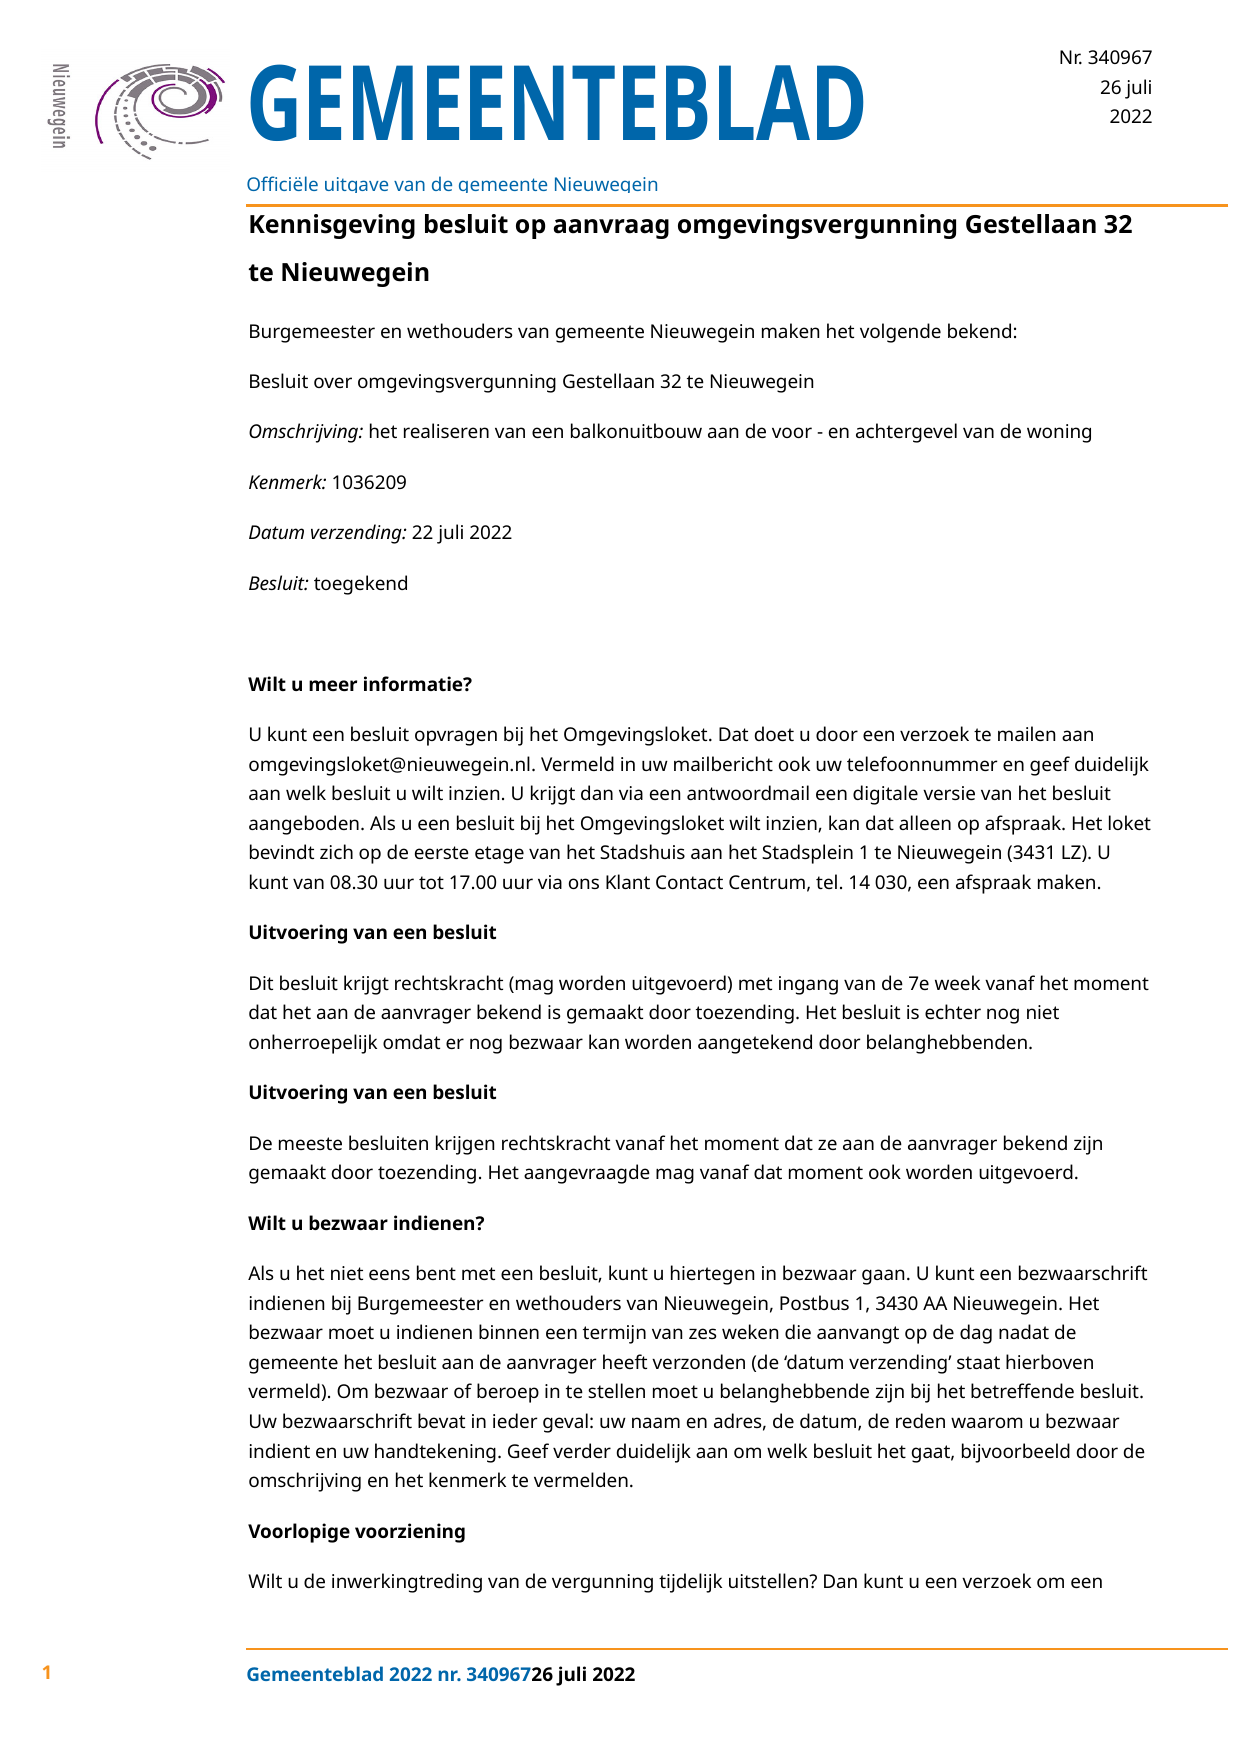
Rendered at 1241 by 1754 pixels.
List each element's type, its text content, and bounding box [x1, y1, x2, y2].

text Besluit: toegekend [248, 570, 1152, 596]
text Kenmerk: 1036209 [248, 469, 1152, 495]
text De meeste besluiten krijgen rechtskracht vanaf het moment dat ze aan de aanvrager bekend zijn gemaakt door toezending. Het aangevraagde mag vanaf dat moment ook worden uitgevoerd. [248, 1130, 1152, 1185]
text Kennisgeving besluit op aanvraag omgevingsvergunning Gestellaan 32 te Nieuwegein [248, 207, 1152, 288]
text Uitvoering van een besluit [248, 919, 1152, 945]
picture [41, 47, 231, 172]
text Omschrijving: het realiseren van een balkonuitbouw aan de voor - en achtergevel van de woning [248, 419, 1152, 444]
text U kunt een besluit opvragen bij het Omgevingsloket. Dat doet u door een verzoek te mailen aan omgevingsloket@nieuwegein.nl. Vermeld in uw mailbericht ook uw telefoonnummer en geef duidelijk aan welk besluit u wilt inzien. U krijgt dan via een antwoordmail een digitale versie van het besluit aangeboden. Als u een besluit bij het Omgevingsloket wilt inzien, kan dat alleen op afspraak. Het loket bevindt zich op de eerste etage van het Stadshuis aan het Stadsplein 1 te Nieuwegein (3431 LZ). U kunt van 08.30 uur tot 17.00 uur via ons Klant Contact Centrum, tel. 14 030, een afspraak maken. [248, 721, 1152, 895]
text Wilt u meer informatie? [248, 671, 1152, 697]
text Dit besluit krijgt rechtskracht (mag worden uitgevoerd) met ingang van de 7e week vanaf het moment dat het aan de aanvrager bekend is gemaakt door toezending. Het besluit is echter nog niet onherroepelijk omdat er nog bezwaar kan worden aangetekend door belanghebbenden. [248, 970, 1152, 1055]
text Als u het niet eens bent met een besluit, kunt u hiertegen in bezwaar gaan. U kunt een bezwaarschrift indienen bij Burgemeester en wethouders van Nieuwegein, Postbus 1, 3430 AA Nieuwegein. Het bezwaar moet u indienen binnen een termijn van zes weken die aanvangt op de dag nadat de gemeente het besluit aan de aanvrager heeft verzonden (de ‘datum verzending’ staat hierboven vermeld). Om bezwaar of beroep in te stellen moet u belanghebbende zijn bij het betreffende besluit. Uw bezwaarschrift bevat in ieder geval: uw naam en adres, de datum, de reden waarom u bezwaar indient en uw handtekening. Geef verder duidelijk aan om welk besluit het gaat, bijvoorbeeld door de omschrijving en het kenmerk te vermelden. [248, 1260, 1152, 1493]
text Burgemeester en wethouders van gemeente Nieuwegein maken het volgende bekend: [248, 318, 1152, 344]
text Besluit over omgevingsvergunning Gestellaan 32 te Nieuwegein [248, 368, 1152, 394]
text Datum verzending: 22 juli 2022 [248, 519, 1152, 545]
text Wilt u de inwerkingtreding van de vergunning tijdelijk uitstellen? Dan kunt u een verzoek om een [248, 1568, 1152, 1594]
text Wilt u bezwaar indienen? [248, 1210, 1152, 1236]
text Uitvoering van een besluit [248, 1079, 1152, 1105]
text Voorlopige voorziening [248, 1518, 1152, 1544]
